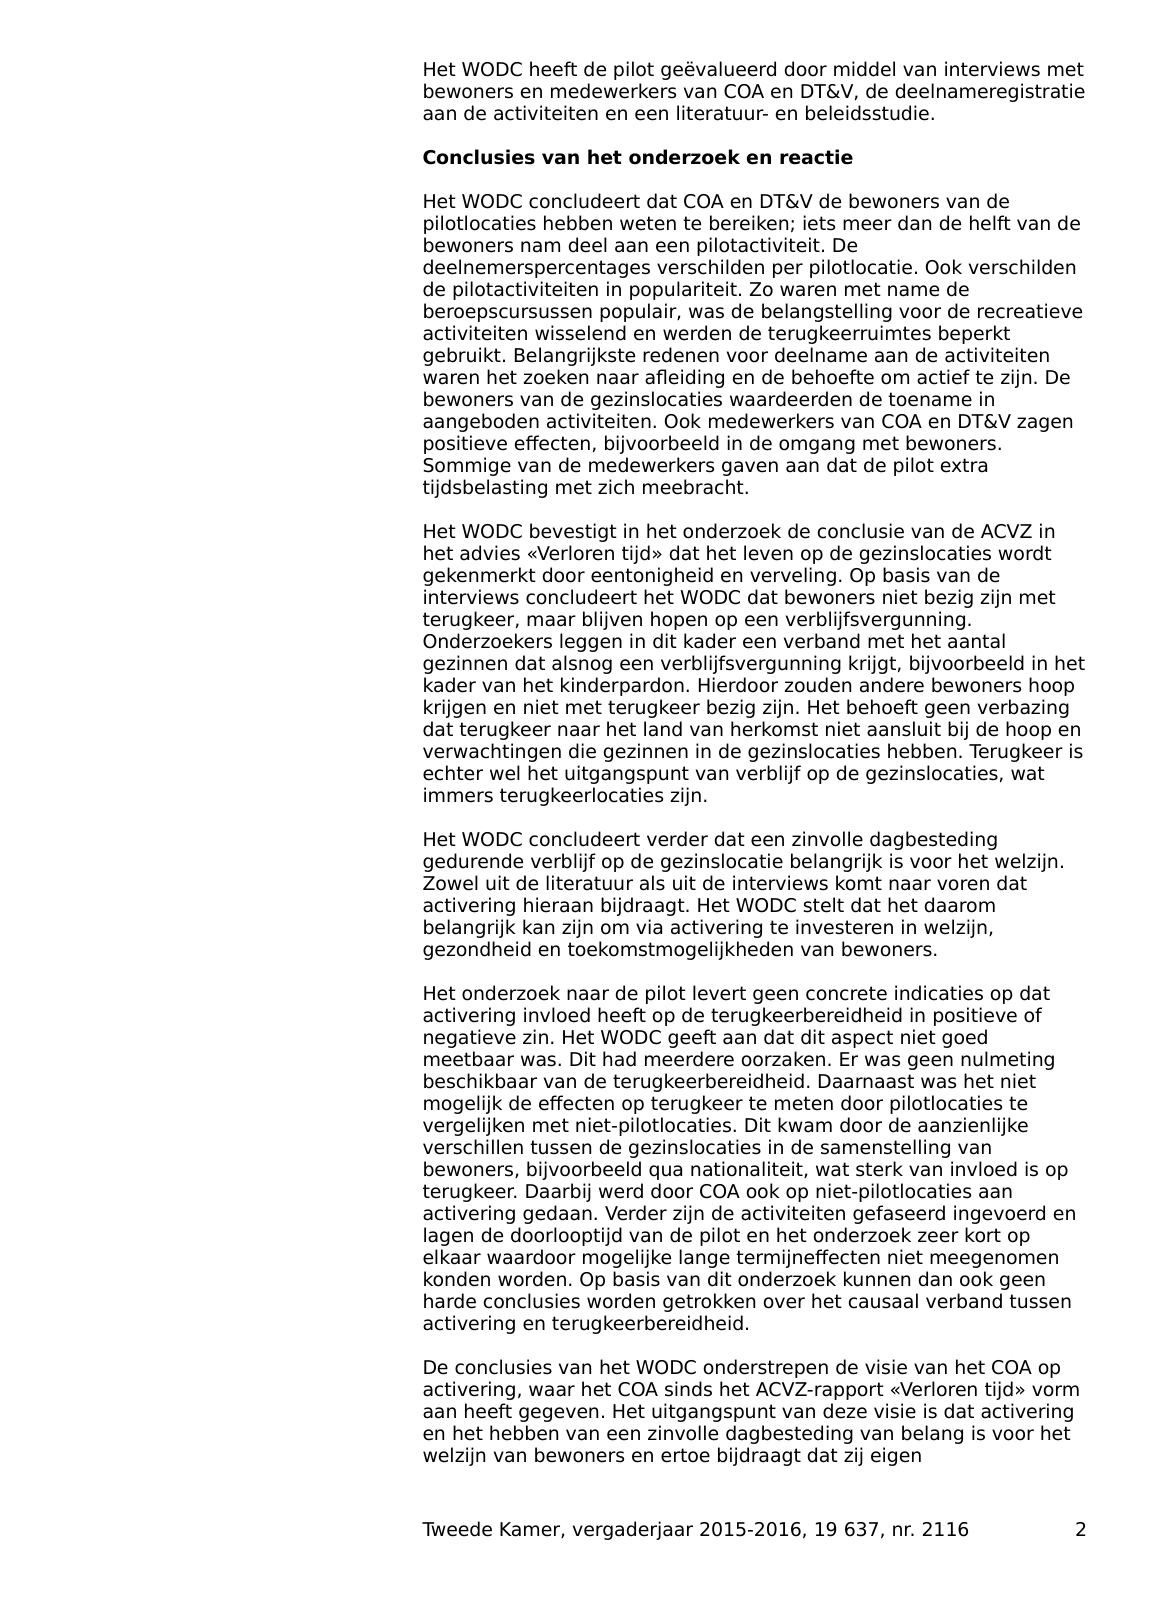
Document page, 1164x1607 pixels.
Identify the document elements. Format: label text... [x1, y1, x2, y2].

subtitle Conclusies van het onderzoek en reactie [422, 147, 1087, 169]
text De conclusies van het WODC onderstrepen de visie van het COA op activering, waar het COA sinds het ACVZ-rapport «Verloren tijd» vorm aan heeft gegeven. Het uitgangspunt van deze visie is dat activering en het hebben van een zinvolle dagbesteding van belang is voor het welzijn van bewoners en ertoe bijdraagt dat zij eigen [422, 1357, 1087, 1467]
text Het WODC bevestigt in het onderzoek de conclusie van de ACVZ in het advies «Verloren tijd» dat het leven op de gezinslocaties wordt gekenmerkt door eentonigheid en verveling. Op basis van de interviews concludeert het WODC dat bewoners niet bezig zijn met terugkeer, maar blijven hopen op een verblijfsvergunning. Onderzoekers leggen in dit kader een verband met het aantal gezinnen dat alsnog een verblijfsvergunning krijgt, bijvoorbeeld in het kader van het kinderpardon. Hierdoor zouden andere bewoners hoop krijgen en niet met terugkeer bezig zijn. Het behoeft geen verbazing dat terugkeer naar het land van herkomst niet aansluit bij de hoop en verwachtingen die gezinnen in de gezinslocaties hebben. Terugkeer is echter wel het uitgangspunt van verblijf op de gezinslocaties, wat immers terugkeerlocaties zijn. [422, 521, 1087, 807]
text Het WODC heeft de pilot geëvalueerd door middel van interviews met bewoners en medewerkers van COA en DT&V, de deelnameregistratie aan de activiteiten en een literatuur- en beleidsstudie. [422, 59, 1087, 125]
text Het WODC concludeert dat COA en DT&V de bewoners van de pilotlocaties hebben weten te bereiken; iets meer dan de helft van de bewoners nam deel aan een pilotactiviteit. De deelnemerspercentages verschilden per pilotlocatie. Ook verschilden de pilotactiviteiten in populariteit. Zo waren met name de beroepscursussen populair, was de belangstelling voor de recreatieve activiteiten wisselend en werden de terugkeerruimtes beperkt gebruikt. Belangrijkste redenen voor deelname aan de activiteiten waren het zoeken naar afleiding en de behoefte om actief te zijn. De bewoners van de gezinslocaties waardeerden de toename in aangeboden activiteiten. Ook medewerkers van COA en DT&V zagen positieve effecten, bijvoorbeeld in de omgang met bewoners. Sommige van de medewerkers gaven aan dat de pilot extra tijdsbelasting met zich meebracht. [422, 191, 1087, 499]
text Het WODC concludeert verder dat een zinvolle dagbesteding gedurende verblijf op de gezinslocatie belangrijk is voor het welzijn. Zowel uit de literatuur als uit de interviews komt naar voren dat activering hieraan bijdraagt. Het WODC stelt dat het daarom belangrijk kan zijn om via activering te investeren in welzijn, gezondheid en toekomstmogelijkheden van bewoners. [422, 829, 1087, 961]
text Het onderzoek naar de pilot levert geen concrete indicaties op dat activering invloed heeft op de terugkeerbereidheid in positieve of negatieve zin. Het WODC geeft aan dat dit aspect niet goed meetbaar was. Dit had meerdere oorzaken. Er was geen nulmeting beschikbaar van de terugkeerbereidheid. Daarnaast was het niet mogelijk de effecten op terugkeer te meten door pilotlocaties te vergelijken met niet-pilotlocaties. Dit kwam door de aanzienlijke verschillen tussen de gezinslocaties in de samenstelling van bewoners, bijvoorbeeld qua nationaliteit, wat sterk van invloed is op terugkeer. Daarbij werd door COA ook op niet-pilotlocaties aan activering gedaan. Verder zijn de activiteiten gefaseerd ingevoerd en lagen de doorlooptijd van de pilot en het onderzoek zeer kort op elkaar waardoor mogelijke lange termijneffecten niet meegenomen konden worden. Op basis van dit onderzoek kunnen dan ook geen harde conclusies worden getrokken over het causaal verband tussen activering en terugkeerbereidheid. [422, 983, 1087, 1335]
